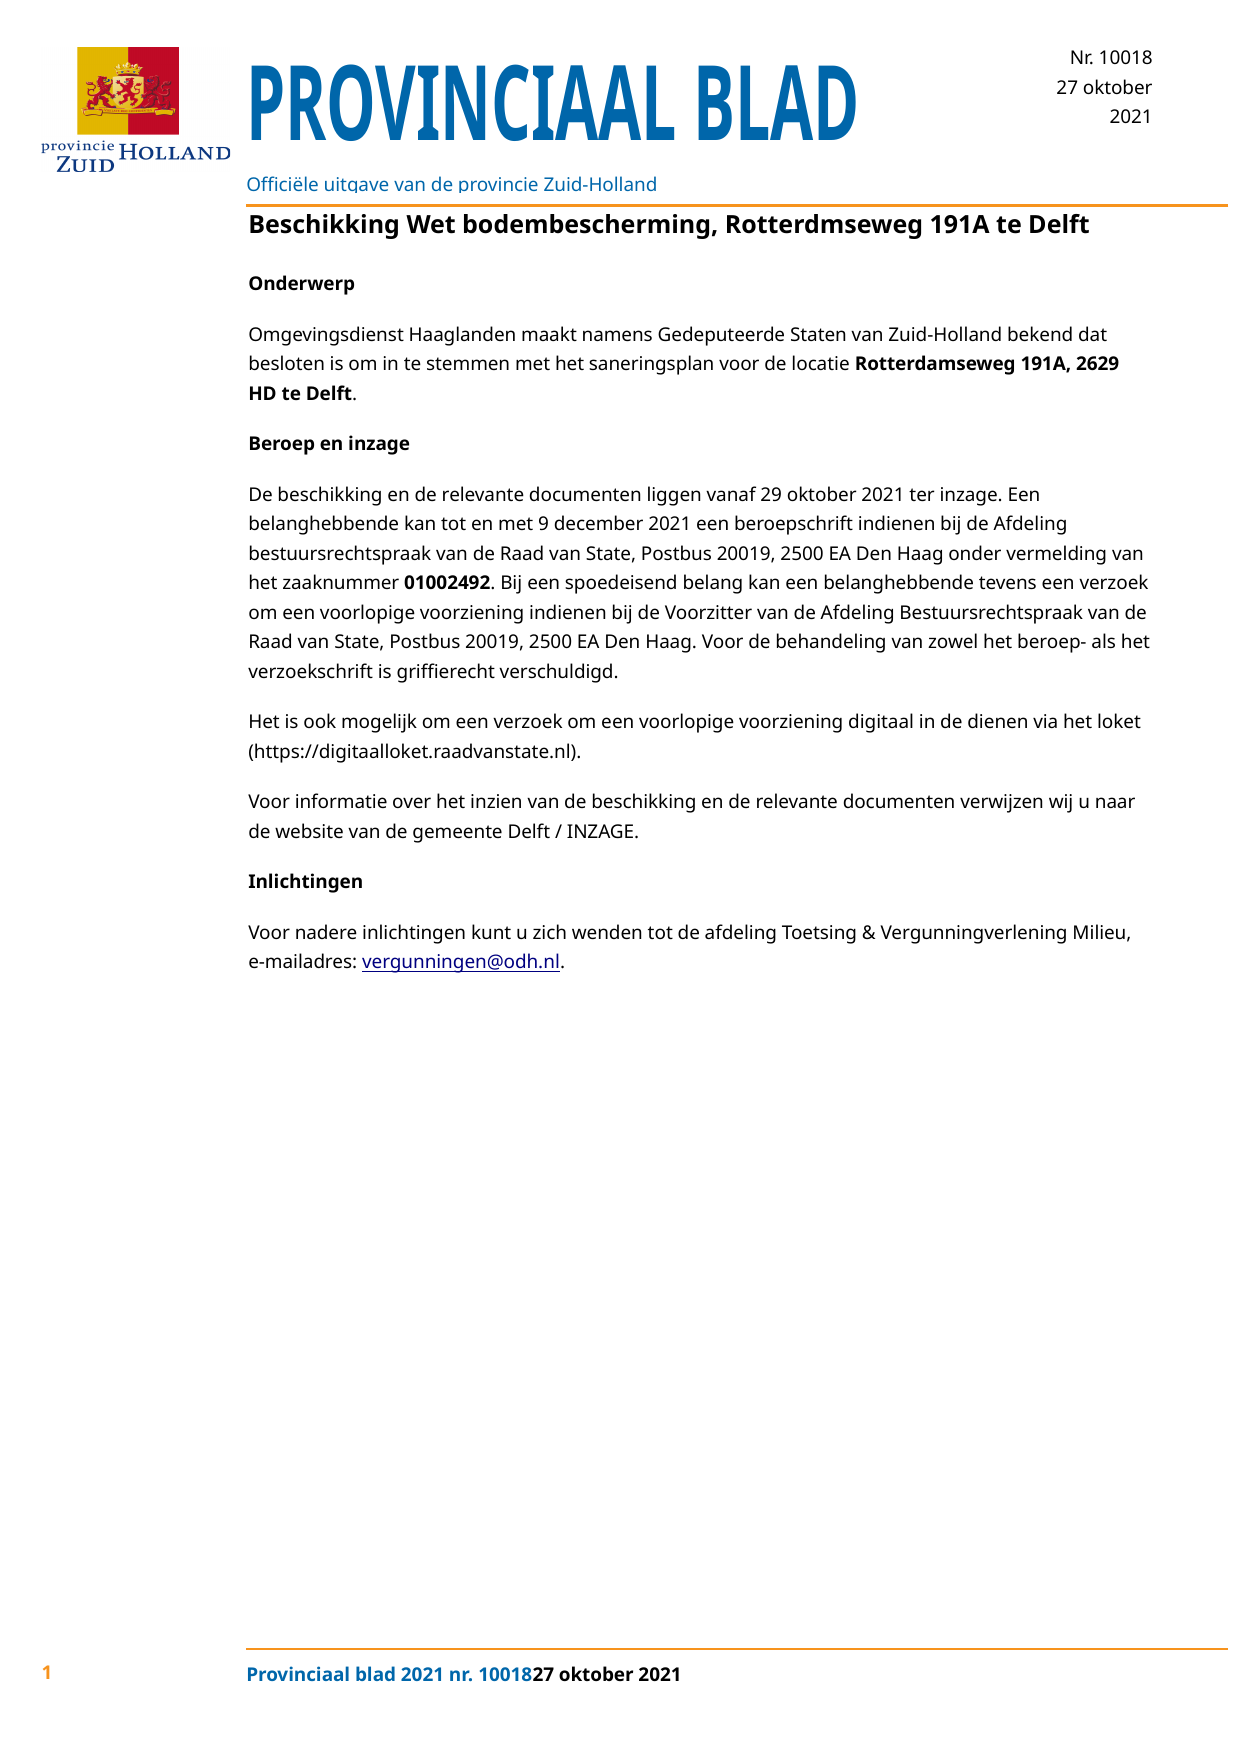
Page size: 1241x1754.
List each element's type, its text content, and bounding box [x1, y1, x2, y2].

text Beschikking Wet bodembescherming, Rotterdmseweg 191A te Delft [248, 207, 1152, 241]
text Het is ook mogelijk om een verzoek om een voorlopige voorziening digitaal in de dienen via het loket (https://digitaalloket.raadvanstate.nl). [248, 709, 1152, 764]
text De beschikking en de relevante documenten liggen vanaf 29 oktober 2021 ter inzage. Een belanghebbende kan tot en met 9 december 2021 een beroepschrift indienen bij de Afdeling bestuursrechtspraak van de Raad van State, Postbus 20019, 2500 EA Den Haag onder vermelding van het zaaknummer 01002492. Bij een spoedeisend belang kan een belanghebbende tevens een verzoek om een voorlopige voorziening indienen bij de Voorzitter van de Afdeling Bestuursrechtspraak van de Raad van State, Postbus 20019, 2500 EA Den Haag. Voor de behandeling van zowel het beroep- als het verzoekschrift is griffierecht verschuldigd. [248, 481, 1152, 684]
text Voor nadere inlichtingen kunt u zich wenden tot de afdeling Toetsing & Vergunningverlening Milieu, e-mailadres: vergunningen@odh.nl. [248, 919, 1152, 974]
text Inlichtingen [248, 869, 1152, 894]
text Onderwerp [248, 270, 1152, 296]
text Voor informatie over het inzien van de beschikking en de relevante documenten verwijzen wij u naar de website van de gemeente Delft / INZAGE. [248, 789, 1152, 844]
text Beroep en inzage [248, 430, 1152, 456]
text Omgevingsdienst Haaglanden maakt namens Gedeputeerde Staten van Zuid-Holland bekend dat besloten is om in te stemmen met het saneringsplan voor de locatie Rotterdamseweg 191A, 2629 HD te Delft. [248, 321, 1152, 406]
picture [41, 47, 231, 172]
